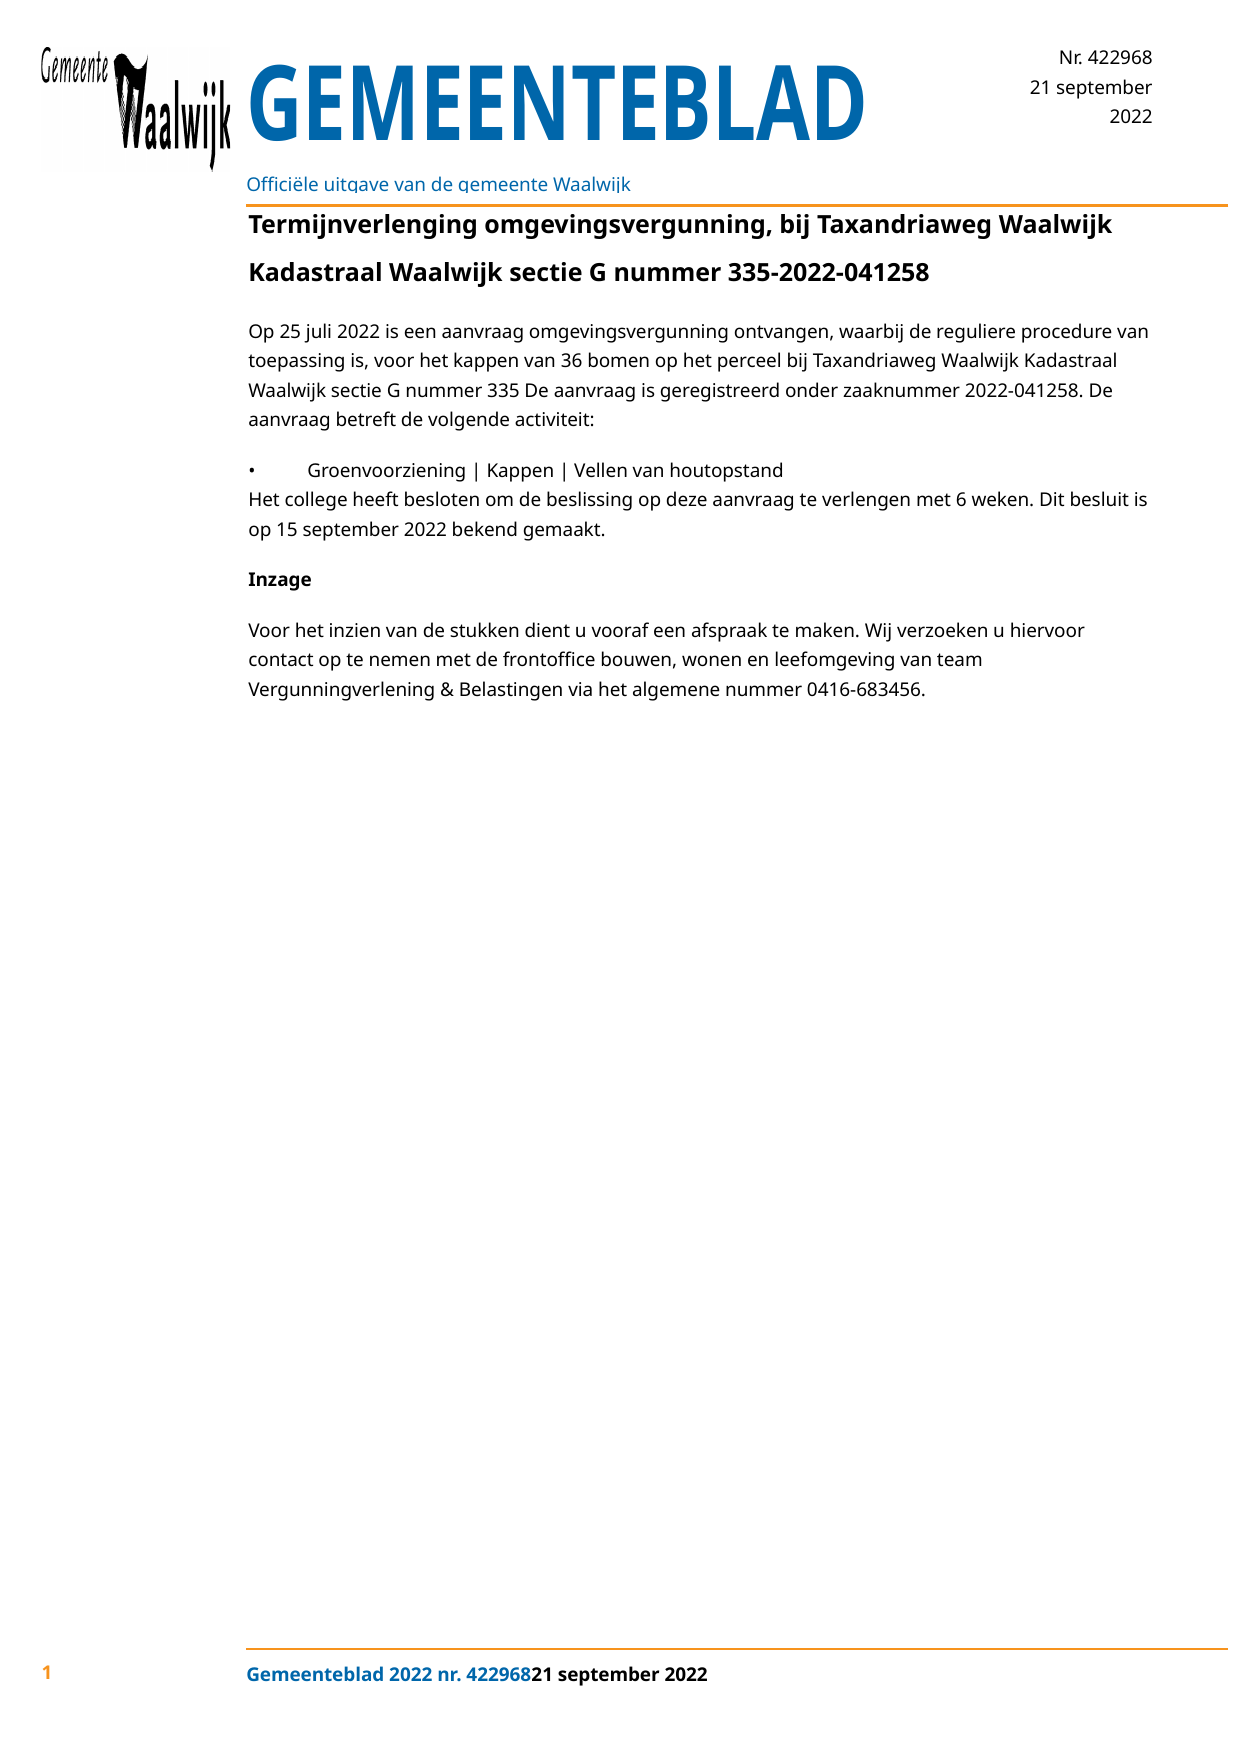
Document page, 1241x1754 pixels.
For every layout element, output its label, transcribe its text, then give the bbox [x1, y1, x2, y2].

text Inzage [248, 567, 1152, 592]
list Groenvoorziening | Kappen | Vellen van houtopstand [248, 457, 1152, 483]
text Op 25 juli 2022 is een aanvraag omgevingsvergunning ontvangen, waarbij de reguliere procedure van toepassing is, voor het kappen van 36 bomen op het perceel bij Taxandriaweg Waalwijk Kadastraal Waalwijk sectie G nummer 335 De aanvraag is geregistreerd onder zaaknummer 2022-041258. De aanvraag betreft de volgende activiteit: [248, 318, 1152, 432]
text Voor het inzien van de stukken dient u vooraf een afspraak te maken. Wij verzoeken u hiervoor contact op te nemen met de frontoffice bouwen, wonen en leefomgeving van team Vergunningverlening & Belastingen via het algemene nummer 0416-683456. [248, 617, 1152, 702]
text Het college heeft besloten om de beslissing op deze aanvraag te verlengen met 6 weken. Dit besluit is op 15 september 2022 bekend gemaakt. [248, 487, 1152, 542]
picture [41, 47, 231, 172]
text Termijnverlenging omgevingsvergunning, bij Taxandriaweg Waalwijk Kadastraal Waalwijk sectie G nummer 335-2022-041258 [248, 207, 1152, 288]
